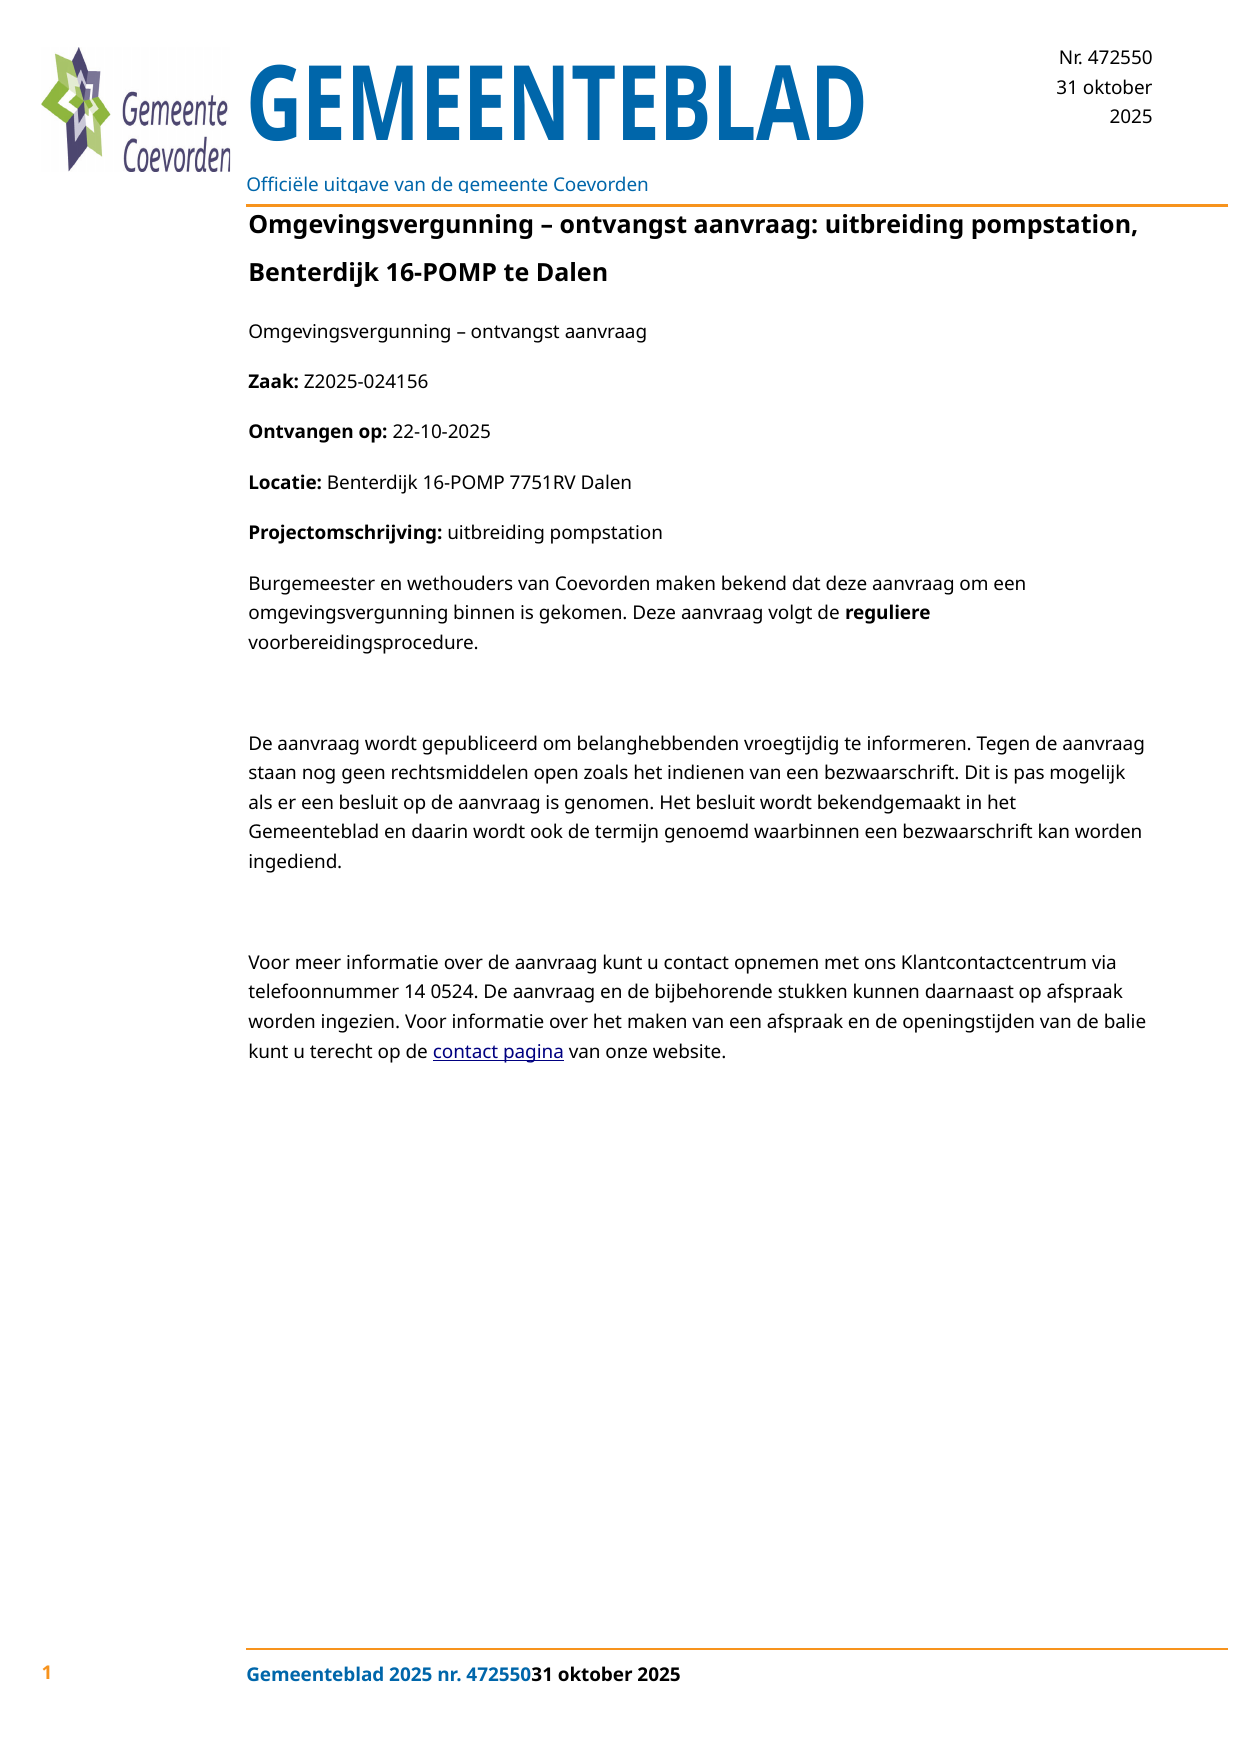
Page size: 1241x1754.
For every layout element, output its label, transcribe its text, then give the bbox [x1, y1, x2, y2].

text Projectomschrijving: uitbreiding pompstation [248, 519, 1152, 545]
text Zaak: Z2025-024156 [248, 368, 1152, 394]
text Omgevingsvergunning – ontvangst aanvraag [248, 318, 1152, 344]
text De aanvraag wordt gepubliceerd om belanghebbenden vroegtijdig te informeren. Tegen de aanvraag staan nog geen rechtsmiddelen open zoals het indienen van een bezwaarschrift. Dit is pas mogelijk als er een besluit op de aanvraag is genomen. Het besluit wordt bekendgemaakt in het Gemeenteblad en daarin wordt ook de termijn genoemd waarbinnen een bezwaarschrift kan worden ingediend. [248, 730, 1152, 874]
text Locatie: Benterdijk 16-POMP 7751RV Dalen [248, 469, 1152, 495]
text Ontvangen op: 22-10-2025 [248, 419, 1152, 444]
text Omgevingsvergunning – ontvangst aanvraag: uitbreiding pompstation, Benterdijk 16-POMP te Dalen [248, 207, 1152, 288]
picture [41, 47, 231, 172]
text Voor meer informatie over de aanvraag kunt u contact opnemen met ons Klantcontactcentrum via telefoonnummer 14 0524. De aanvraag en de bijbehorende stukken kunnen daarnaast op afspraak worden ingezien. Voor informatie over het maken van een afspraak en de openingstijden van de balie kunt u terecht op de contact pagina van onze website. [248, 949, 1152, 1064]
text Burgemeester en wethouders van Coevorden maken bekend dat deze aanvraag om een omgevingsvergunning binnen is gekomen. Deze aanvraag volgt de reguliere voorbereidingsprocedure. [248, 570, 1152, 655]
